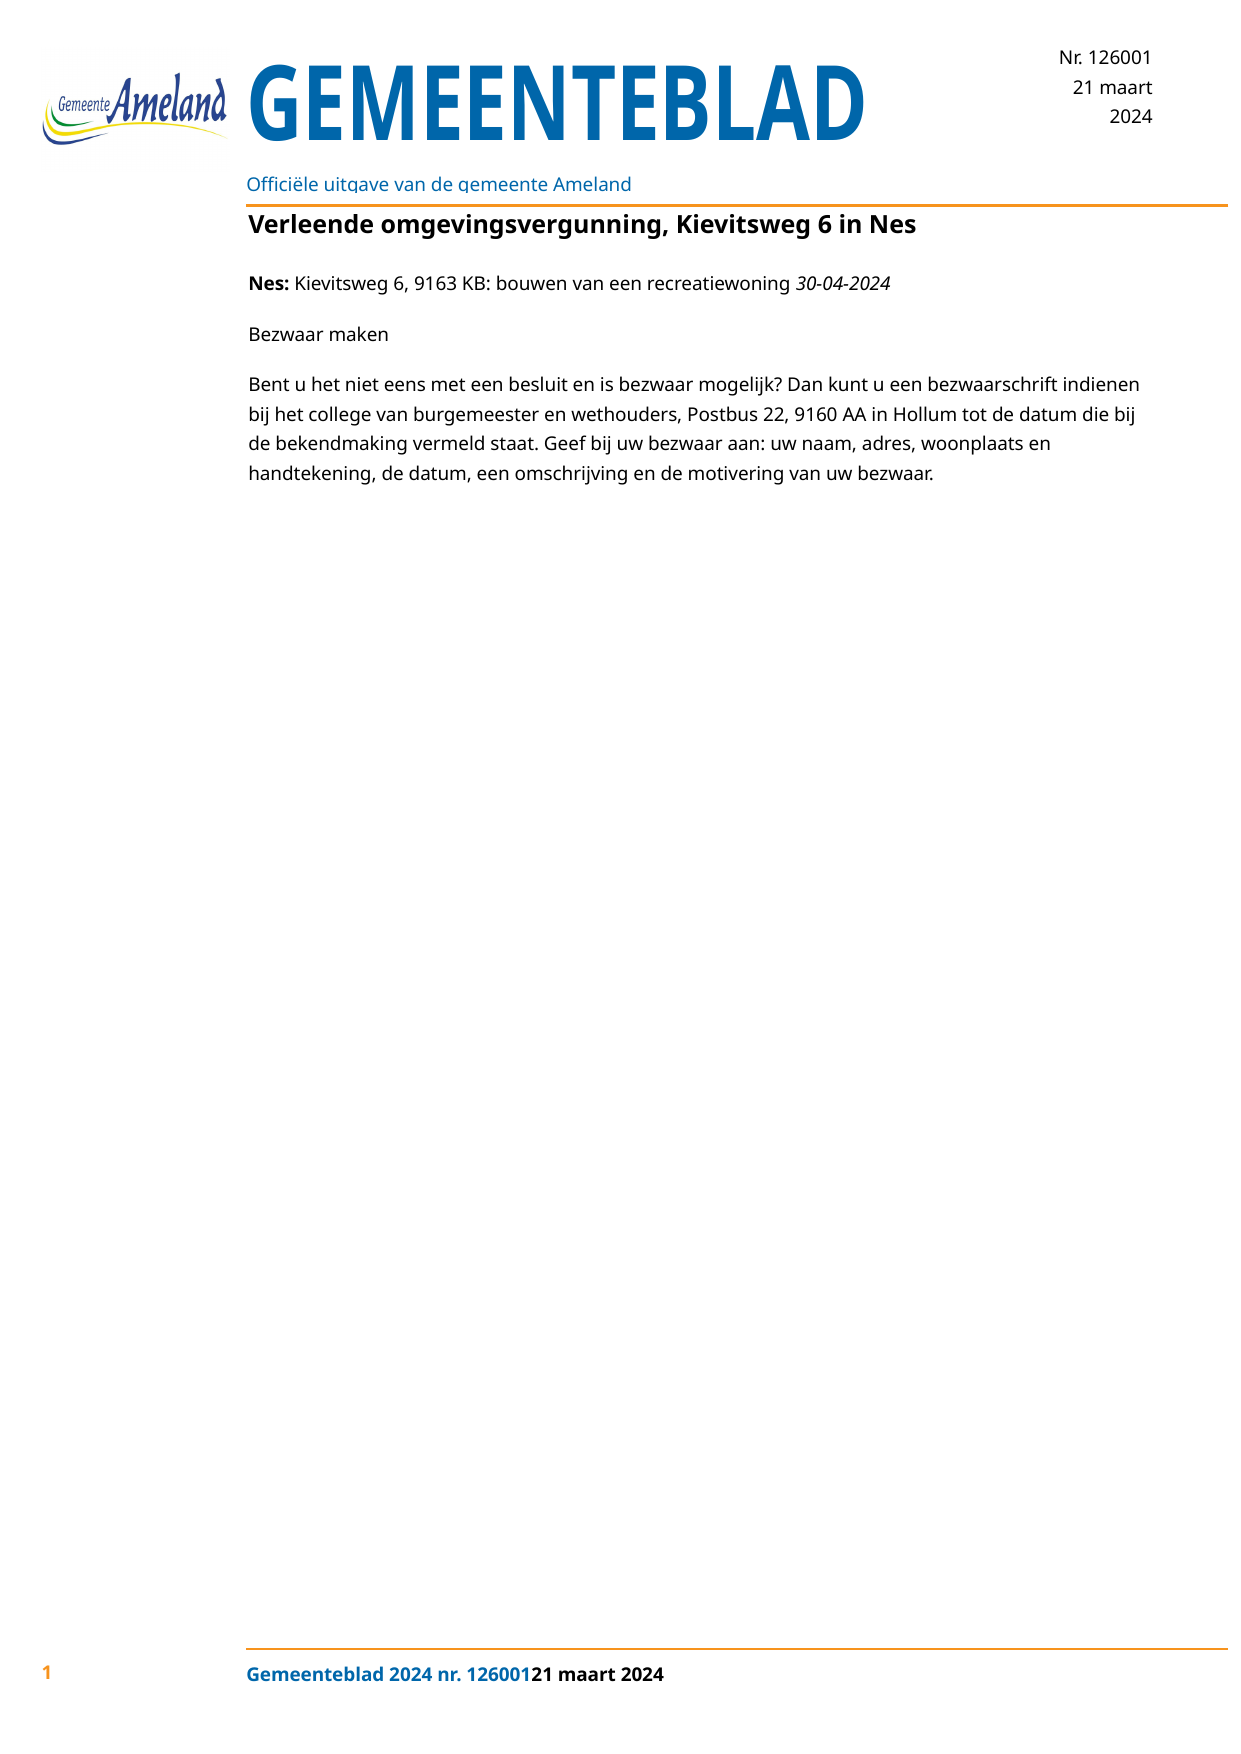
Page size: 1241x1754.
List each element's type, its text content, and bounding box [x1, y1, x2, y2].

text Bent u het niet eens met een besluit en is bezwaar mogelijk? Dan kunt u een bezwaarschrift indienen bij het college van burgemeester en wethouders, Postbus 22, 9160 AA in Hollum tot de datum die bij de bekendmaking vermeld staat. Geef bij uw bezwaar aan: uw naam, adres, woonplaats en handtekening, de datum, een omschrijving en de motivering van uw bezwaar. [248, 371, 1152, 486]
text Bezwaar maken [248, 321, 1152, 346]
text Nes: Kievitsweg 6, 9163 KB: bouwen van een recreatiewoning 30-04-2024 [248, 270, 1152, 296]
text Verleende omgevingsvergunning, Kievitsweg 6 in Nes [248, 207, 1152, 241]
picture [41, 47, 231, 172]
